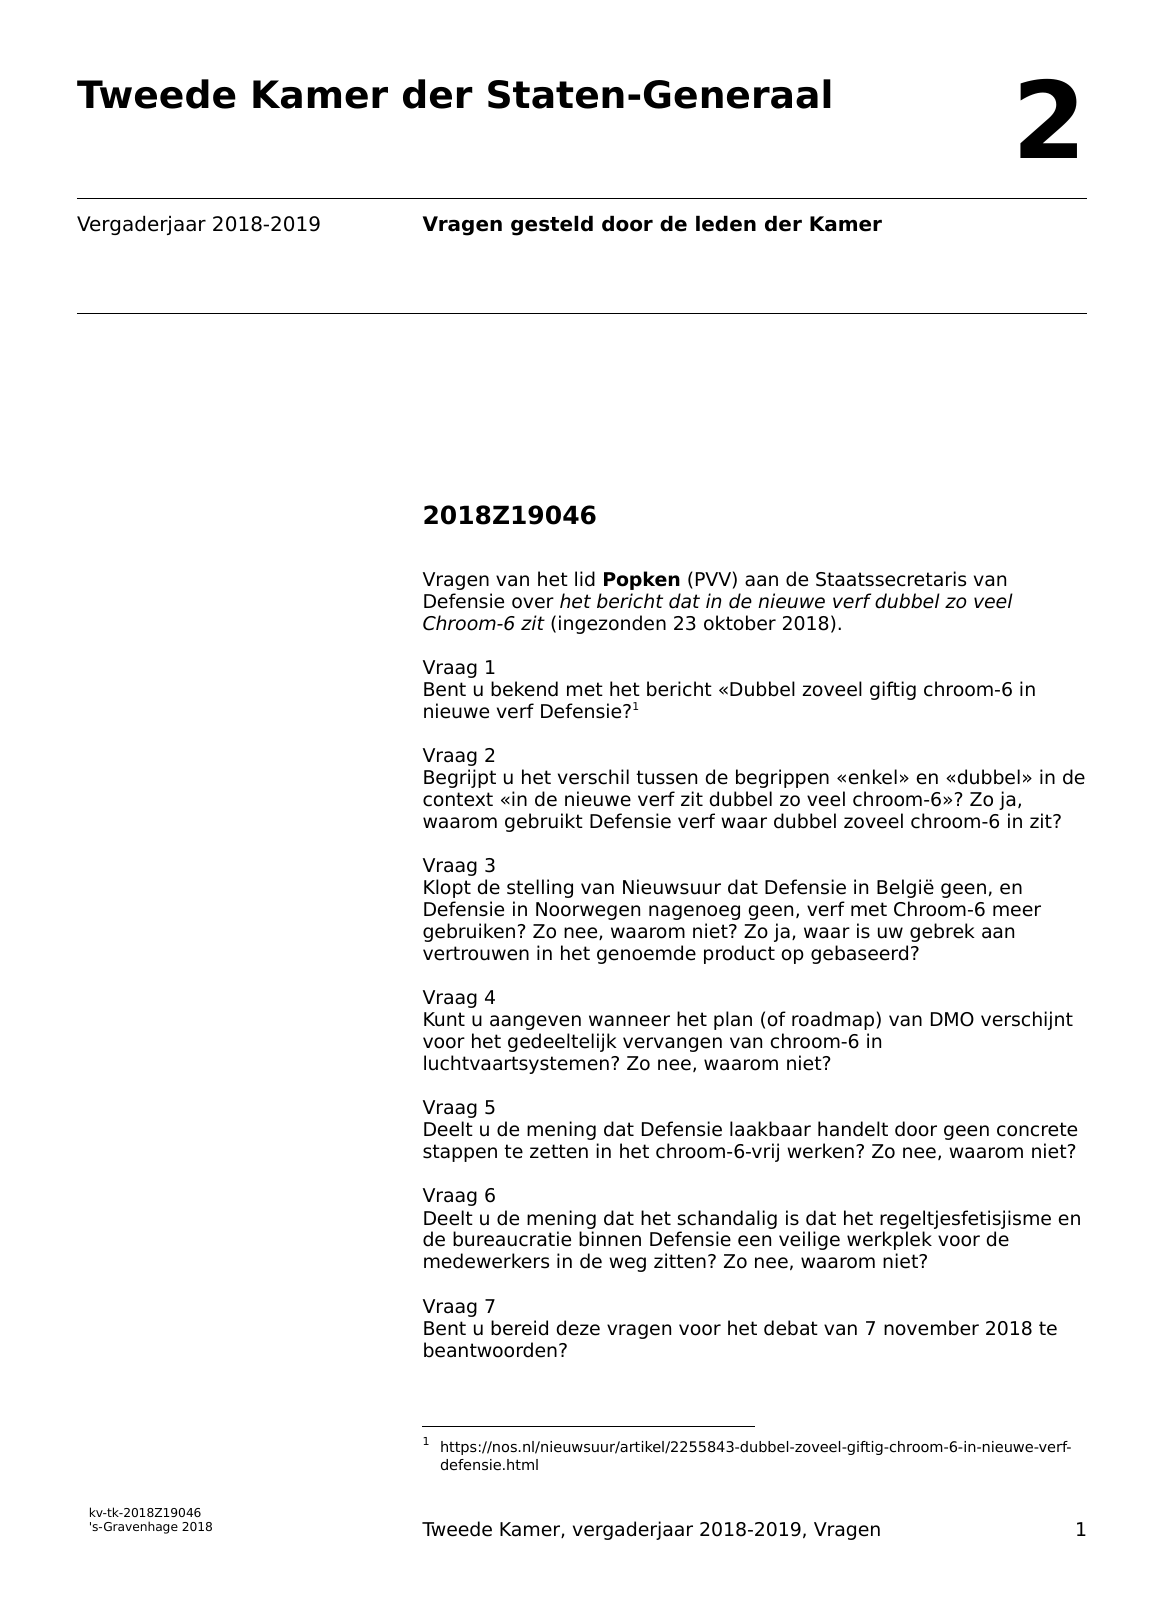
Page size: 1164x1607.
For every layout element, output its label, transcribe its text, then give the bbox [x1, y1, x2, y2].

text kv-tk-2018Z19046 [88, 1506, 323, 1520]
text 2018Z19046 [422, 501, 1087, 531]
text Begrijpt u het verschil tussen de begrippen «enkel» en «dubbel» in de context «in de nieuwe verf zit dubbel zo veel chroom-6»? Zo ja, waarom gebruikt Defensie verf waar dubbel zoveel chroom-6 in zit? [422, 767, 1087, 833]
text Vragen van het lid Popken (PVV) aan de Staatssecretaris van Defensie over het bericht dat in de nieuwe verf dubbel zo veel Chroom-6 zit (ingezonden 23 oktober 2018). [422, 569, 1087, 635]
text Bent u bereid deze vragen voor het debat van 7 november 2018 te beantwoorden? [422, 1317, 1087, 1361]
text Vraag 2 [422, 745, 1087, 767]
text Vraag 3 [422, 855, 1087, 877]
text 's-Gravenhage 2018 [88, 1520, 323, 1534]
text Vraag 1 [422, 657, 1087, 679]
text Klopt de stelling van Nieuwsuur dat Defensie in België geen, en Defensie in Noorwegen nagenoeg geen, verf met Chroom-6 meer gebruiken? Zo nee, waarom niet? Zo ja, waar is uw gebrek aan vertrouwen in het genoemde product op gebaseerd? [422, 877, 1087, 965]
text Vraag 4 [422, 987, 1087, 1009]
text Vraag 5 [422, 1097, 1087, 1119]
table_cell Vragen gesteld door de leden der Kamer [422, 199, 1087, 313]
text https://nos.nl/nieuwsuur/artikel/2255843-dubbel-zoveel-giftig-chroom-6-in-nieuwe-verf-defensie.html [422, 1435, 1087, 1474]
table_cell Vergaderjaar 2018-2019 [77, 199, 422, 313]
text Vraag 6 [422, 1185, 1087, 1207]
text Kunt u aangeven wanneer het plan (of roadmap) van DMO verschijnt voor het gedeeltelijk vervangen van chroom-6 in luchtvaartsystemen? Zo nee, waarom niet? [422, 1009, 1087, 1075]
table_header 2 [886, 59, 1087, 198]
text Bent u bekend met het bericht «Dubbel zoveel giftig chroom-6 in nieuwe verf Defensie? [422, 679, 1087, 723]
text Vraag 7 [422, 1296, 1087, 1317]
text Deelt u de mening dat het schandalig is dat het regeltjesfetisjisme en de bureaucratie binnen Defensie een veilige werkplek voor de medewerkers in de weg zitten? Zo nee, waarom niet? [422, 1207, 1087, 1273]
text Deelt u de mening dat Defensie laakbaar handelt door geen concrete stappen te zetten in het chroom-6-vrij werken? Zo nee, waarom niet? [422, 1119, 1087, 1163]
table_header Tweede Kamer der Staten-Generaal [77, 59, 886, 198]
